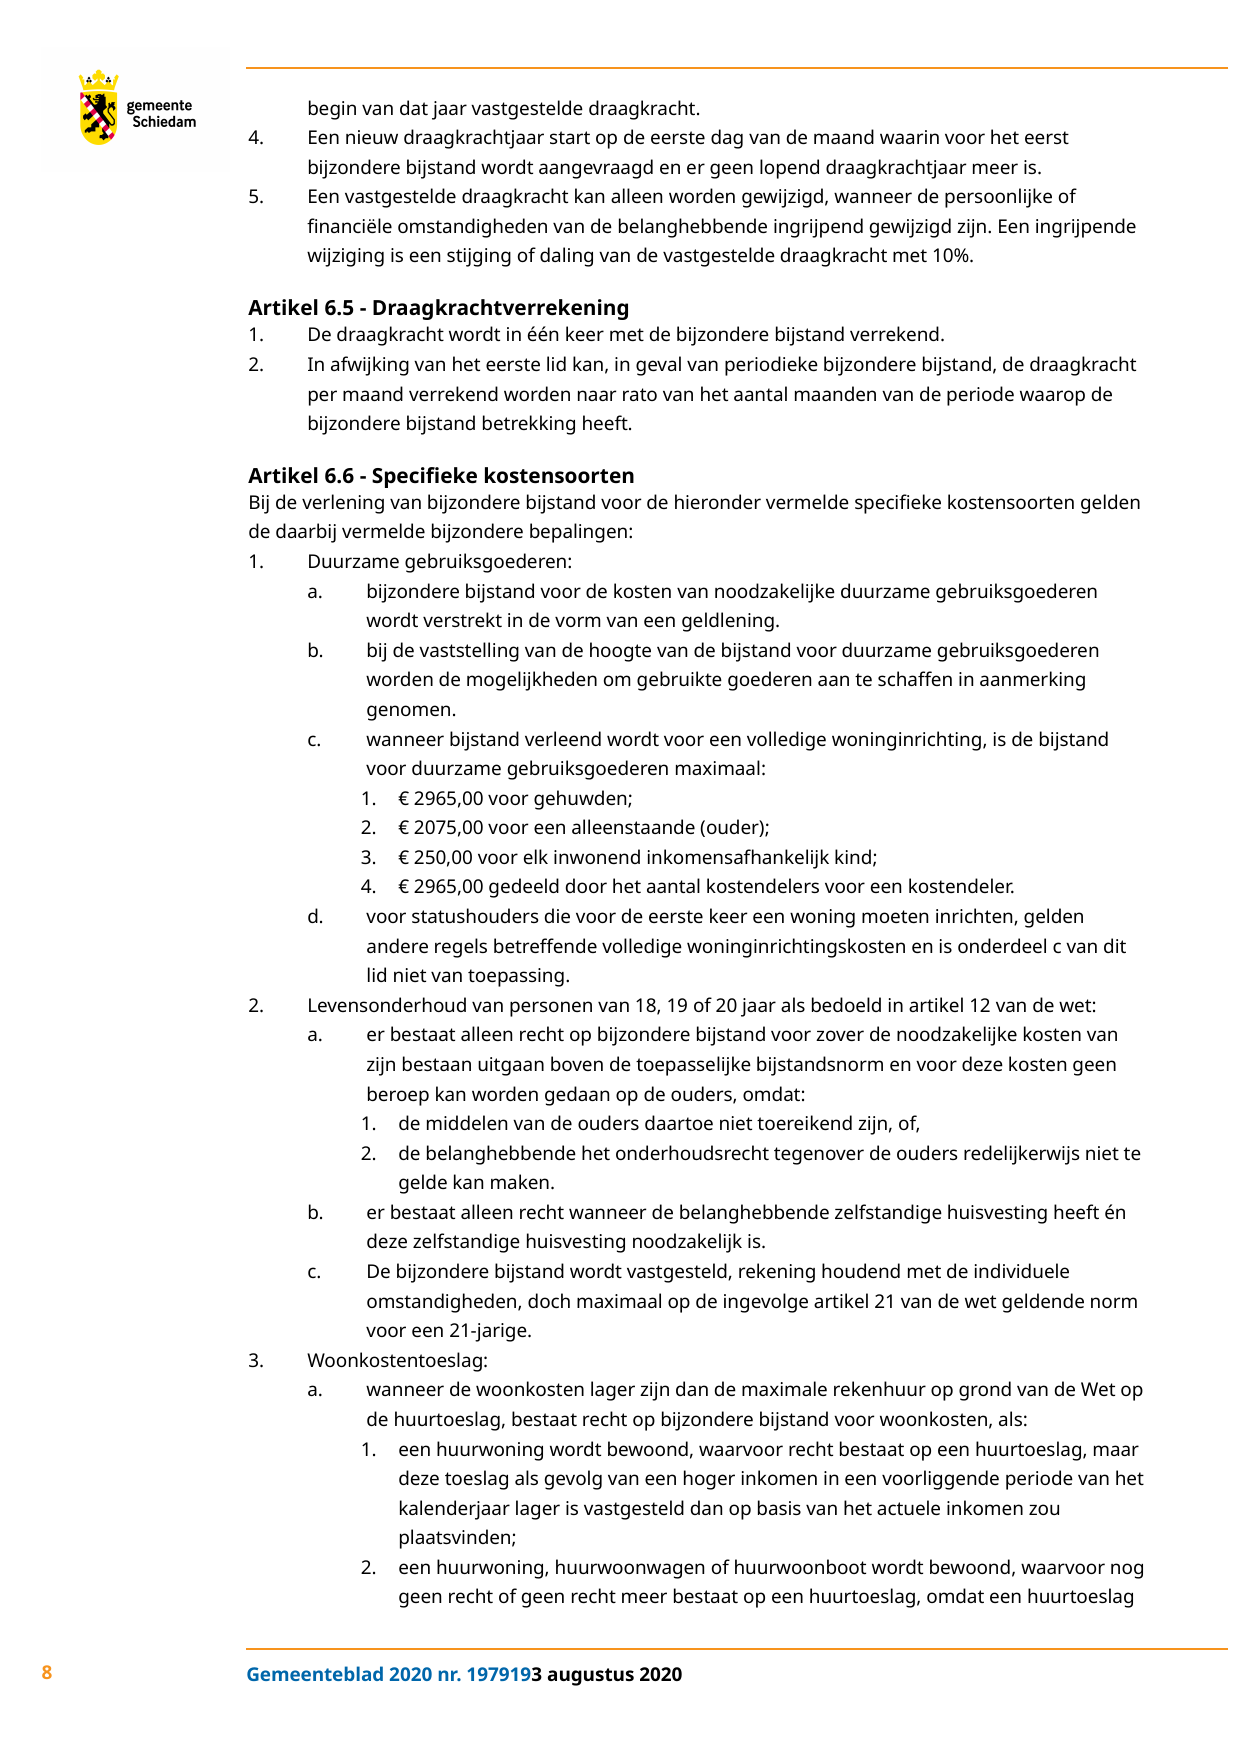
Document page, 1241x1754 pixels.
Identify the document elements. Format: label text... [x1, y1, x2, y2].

list De bijzondere bijstand wordt vastgesteld, rekening houdend met de individuele omstandigheden, doch maximaal op de ingevolge artikel 21 van de wet geldende norm voor een 21-jarige. [307, 1258, 1152, 1343]
list een huurwoning wordt bewoond, waarvoor recht bestaat op een huurtoeslag, maar deze toeslag als gevolg van een hoger inkomen in een voorliggende periode van het kalenderjaar lager is vastgesteld dan op basis van het actuele inkomen zou plaatsvinden; [361, 1436, 1152, 1550]
list Woonkostentoeslag: [248, 1347, 1152, 1373]
text Artikel 6.6 - Specifieke kostensoorten [248, 461, 1152, 489]
list de belanghebbende het onderhoudsrecht tegenover de ouders redelijkerwijs niet te gelde kan maken. [361, 1140, 1152, 1195]
picture [41, 47, 231, 172]
list Levensonderhoud van personen van 18, 19 of 20 jaar als bedoeld in artikel 12 van de wet: [248, 992, 1152, 1018]
list Een nieuw draagkrachtjaar start op de eerste dag van de maand waarin voor het eerst bijzondere bijstand wordt aangevraagd en er geen lopend draagkrachtjaar meer is. [248, 124, 1152, 180]
list bij de vaststelling van de hoogte van de bijstand voor duurzame gebruiksgoederen worden de mogelijkheden om gebruikte goederen aan te schaffen in aanmerking genomen. [307, 637, 1152, 722]
list begin van dat jaar vastgestelde draagkracht. [248, 95, 1152, 121]
list € 250,00 voor elk inwonend inkomensafhankelijk kind; [361, 844, 1152, 870]
list voor statushouders die voor de eerste keer een woning moeten inrichten, gelden andere regels betreffende volledige woninginrichtingskosten en is onderdeel c van dit lid niet van toepassing. [307, 903, 1152, 988]
list bijzondere bijstand voor de kosten van noodzakelijke duurzame gebruiksgoederen wordt verstrekt in de vorm van een geldlening. [307, 578, 1152, 633]
list er bestaat alleen recht wanneer de belanghebbende zelfstandige huisvesting heeft én deze zelfstandige huisvesting noodzakelijk is. [307, 1199, 1152, 1254]
list wanneer de woonkosten lager zijn dan de maximale rekenhuur op grond van de Wet op de huurtoeslag, bestaat recht op bijzondere bijstand voor woonkosten, als: [307, 1377, 1152, 1432]
text Bij de verlening van bijzondere bijstand voor de hieronder vermelde specifieke kostensoorten gelden de daarbij vermelde bijzondere bepalingen: [248, 489, 1152, 544]
list In afwijking van het eerste lid kan, in geval van periodieke bijzondere bijstand, de draagkracht per maand verrekend worden naar rato van het aantal maanden van de periode waarop de bijzondere bijstand betrekking heeft. [248, 351, 1152, 436]
text Artikel 6.5 - Draagkrachtverrekening [248, 293, 1152, 322]
list Een vastgestelde draagkracht kan alleen worden gewijzigd, wanneer de persoonlijke of financiële omstandigheden van de belanghebbende ingrijpend gewijzigd zijn. Een ingrijpende wijziging is een stijging of daling van de vastgestelde draagkracht met 10%. [248, 183, 1152, 268]
list er bestaat alleen recht op bijzondere bijstand voor zover de noodzakelijke kosten van zijn bestaan uitgaan boven de toepasselijke bijstandsnorm en voor deze kosten geen beroep kan worden gedaan op de ouders, omdat: [307, 1022, 1152, 1107]
list De draagkracht wordt in één keer met de bijzondere bijstand verrekend. [248, 322, 1152, 347]
list € 2075,00 voor een alleenstaande (ouder); [361, 814, 1152, 840]
list € 2965,00 voor gehuwden; [361, 785, 1152, 811]
list € 2965,00 gedeeld door het aantal kostendelers voor een kostendeler. [361, 874, 1152, 899]
list een huurwoning, huurwoonwagen of huurwoonboot wordt bewoond, waarvoor nog geen recht of geen recht meer bestaat op een huurtoeslag, omdat een huurtoeslag [361, 1554, 1152, 1609]
list de middelen van de ouders daartoe niet toereikend zijn, of, [361, 1110, 1152, 1136]
list Duurzame gebruiksgoederen: [248, 548, 1152, 574]
list wanneer bijstand verleend wordt voor een volledige woninginrichting, is de bijstand voor duurzame gebruiksgoederen maximaal: [307, 726, 1152, 781]
